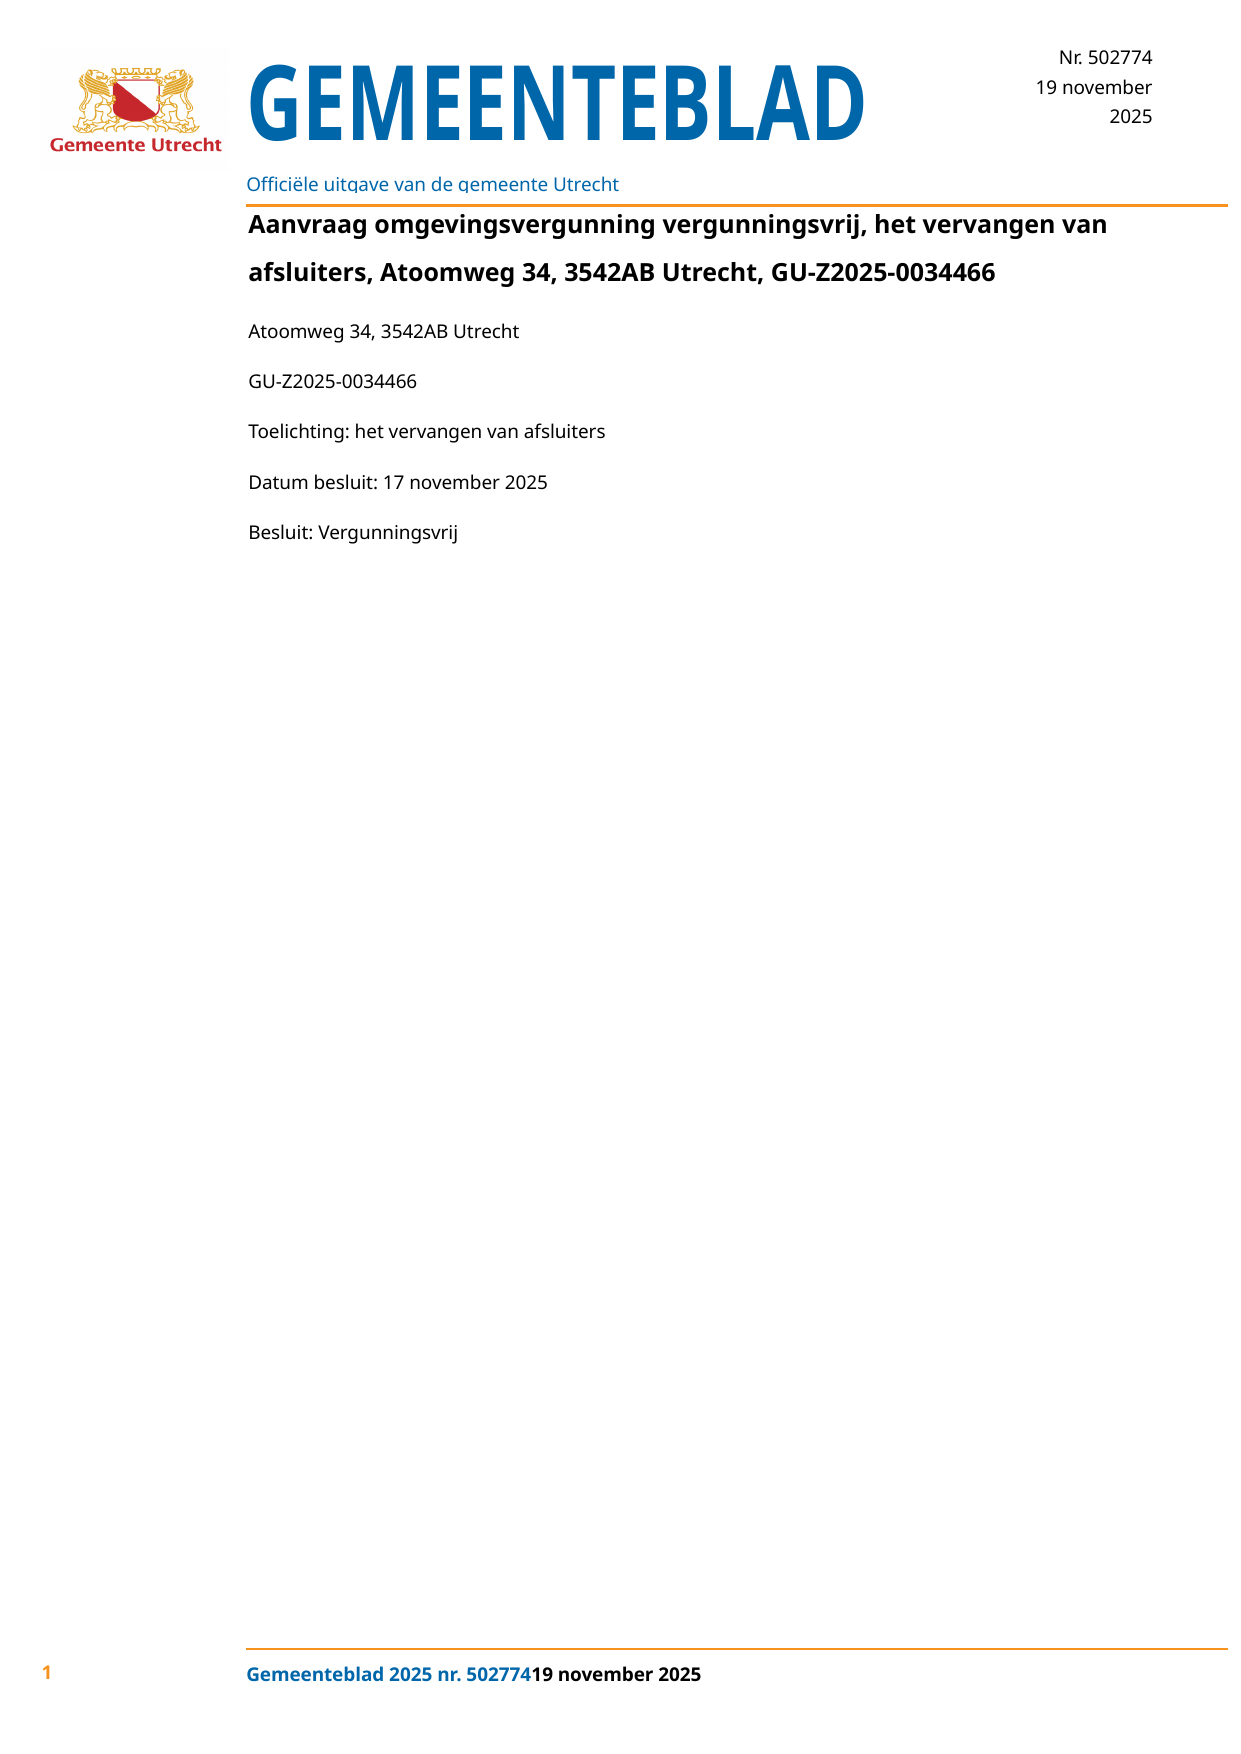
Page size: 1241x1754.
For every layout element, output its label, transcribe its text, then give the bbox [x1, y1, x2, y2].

text Atoomweg 34, 3542AB Utrecht [248, 318, 1152, 344]
text Aanvraag omgevingsvergunning vergunningsvrij, het vervangen van afsluiters, Atoomweg 34, 3542AB Utrecht, GU-Z2025-0034466 [248, 207, 1152, 288]
text Toelichting: het vervangen van afsluiters [248, 419, 1152, 444]
picture [41, 47, 231, 172]
text GU-Z2025-0034466 [248, 368, 1152, 394]
text Datum besluit: 17 november 2025 [248, 469, 1152, 495]
text Besluit: Vergunningsvrij [248, 519, 1152, 545]
